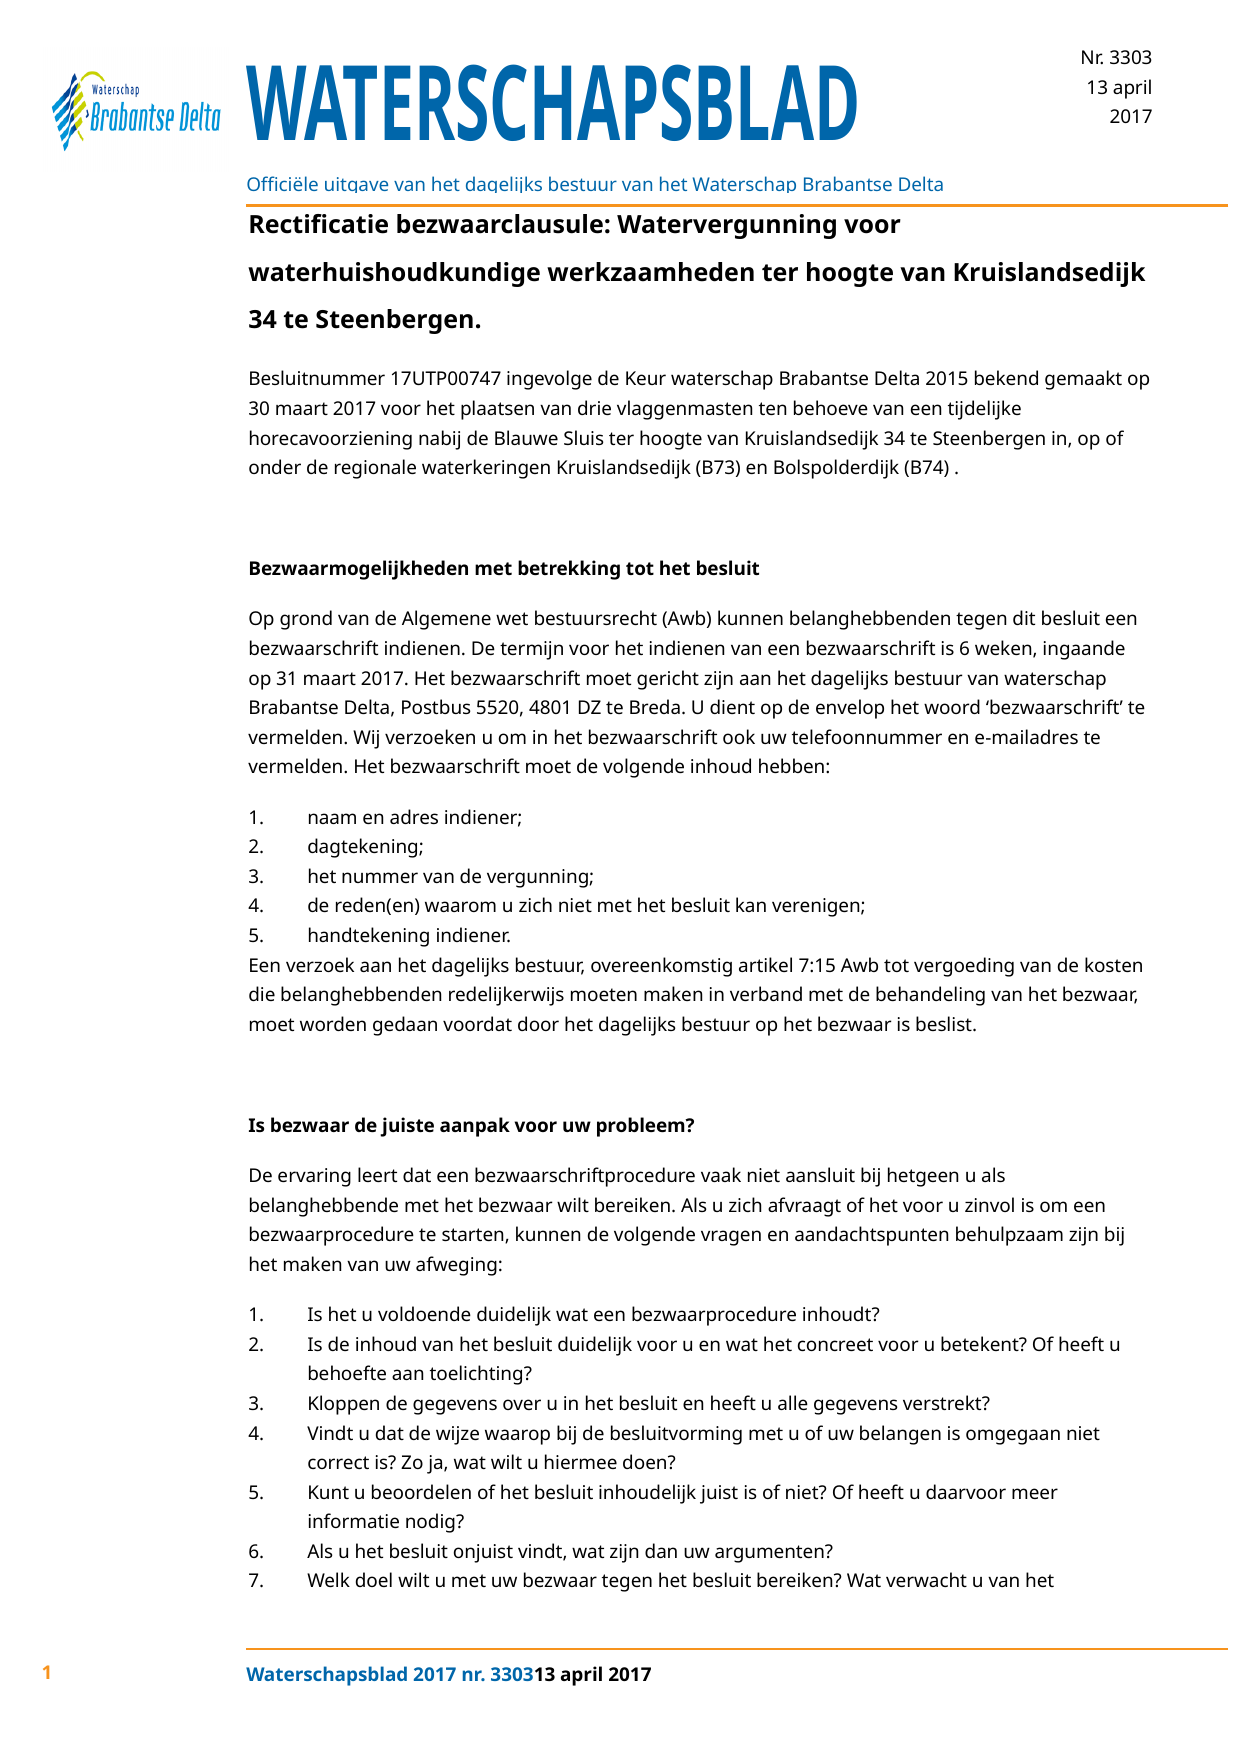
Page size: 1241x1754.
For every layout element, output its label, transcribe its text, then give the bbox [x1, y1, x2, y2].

list de reden(en) waarom u zich niet met het besluit kan verenigen; [248, 893, 1152, 918]
list Is het u voldoende duidelijk wat een bezwaarprocedure inhoudt? [248, 1301, 1152, 1327]
text Op grond van de Algemene wet bestuursrecht (Awb) kunnen belanghebbenden tegen dit besluit een bezwaarschrift indienen. De termijn voor het indienen van een bezwaarschrift is 6 weken, ingaande op 31 maart 2017. Het bezwaarschrift moet gericht zijn aan het dagelijks bestuur van waterschap Brabantse Delta, Postbus 5520, 4801 DZ te Breda. U dient op de envelop het woord ‘bezwaarschrift’ te vermelden. Wij verzoeken u om in het bezwaarschrift ook uw telefoonnummer en e‑mailadres te vermelden. Het bezwaarschrift moet de volgende inhoud hebben: [248, 606, 1152, 779]
list handtekening indiener. [248, 922, 1152, 948]
list Vindt u dat de wijze waarop bij de besluitvorming met u of uw belangen is omgegaan niet correct is? Zo ja, wat wilt u hiermee doen? [248, 1420, 1152, 1475]
list Is de inhoud van het besluit duidelijk voor u en wat het concreet voor u betekent? Of heeft u behoefte aan toelichting? [248, 1331, 1152, 1386]
list Als u het besluit onjuist vindt, wat zijn dan uw argumenten? [248, 1538, 1152, 1564]
text Besluitnummer 17UTP00747 ingevolge de Keur waterschap Brabantse Delta 2015 bekend gemaakt op 30 maart 2017 voor het plaatsen van drie vlaggenmasten ten behoeve van een tijdelijke horecavoorziening nabij de Blauwe Sluis ter hoogte van Kruislandsedijk 34 te Steenbergen in, op of onder de regionale waterkeringen Kruislandsedijk (B73) en Bolspolderdijk (B74) . [248, 366, 1152, 480]
list het nummer van de vergunning; [248, 863, 1152, 889]
list dagtekening; [248, 833, 1152, 859]
list Welk doel wilt u met uw bezwaar tegen het besluit bereiken? Wat verwacht u van het [248, 1568, 1152, 1593]
list Kunt u beoordelen of het besluit inhoudelijk juist is of niet? Of heeft u daarvoor meer informatie nodig? [248, 1479, 1152, 1534]
picture [41, 47, 231, 172]
list Kloppen de gegevens over u in het besluit en heeft u alle gegevens verstrekt? [248, 1390, 1152, 1416]
text Bezwaarmogelijkheden met betrekking tot het besluit [248, 555, 1152, 581]
list naam en adres indiener; [248, 804, 1152, 829]
text Is bezwaar de juiste aanpak voor uw probleem? [248, 1112, 1152, 1137]
text De ervaring leert dat een bezwaarschriftprocedure vaak niet aansluit bij hetgeen u als belanghebbende met het bezwaar wilt bereiken. Als u zich afvraagt of het voor u zinvol is om een bezwaarprocedure te starten, kunnen de volgende vragen en aandachtspunten behulpzaam zijn bij het maken van uw afweging: [248, 1162, 1152, 1277]
text Rectificatie bezwaarclausule: Watervergunning voor waterhuishoudkundige werkzaamheden ter hoogte van Kruislandsedijk 34 te Steenbergen. [248, 207, 1152, 336]
text Een verzoek aan het dagelijks bestuur, overeenkomstig artikel 7:15 Awb tot vergoeding van de kosten die belanghebbenden redelijkerwijs moeten maken in verband met de behandeling van het bezwaar, moet worden gedaan voordat door het dagelijks bestuur op het bezwaar is beslist. [248, 952, 1152, 1037]
